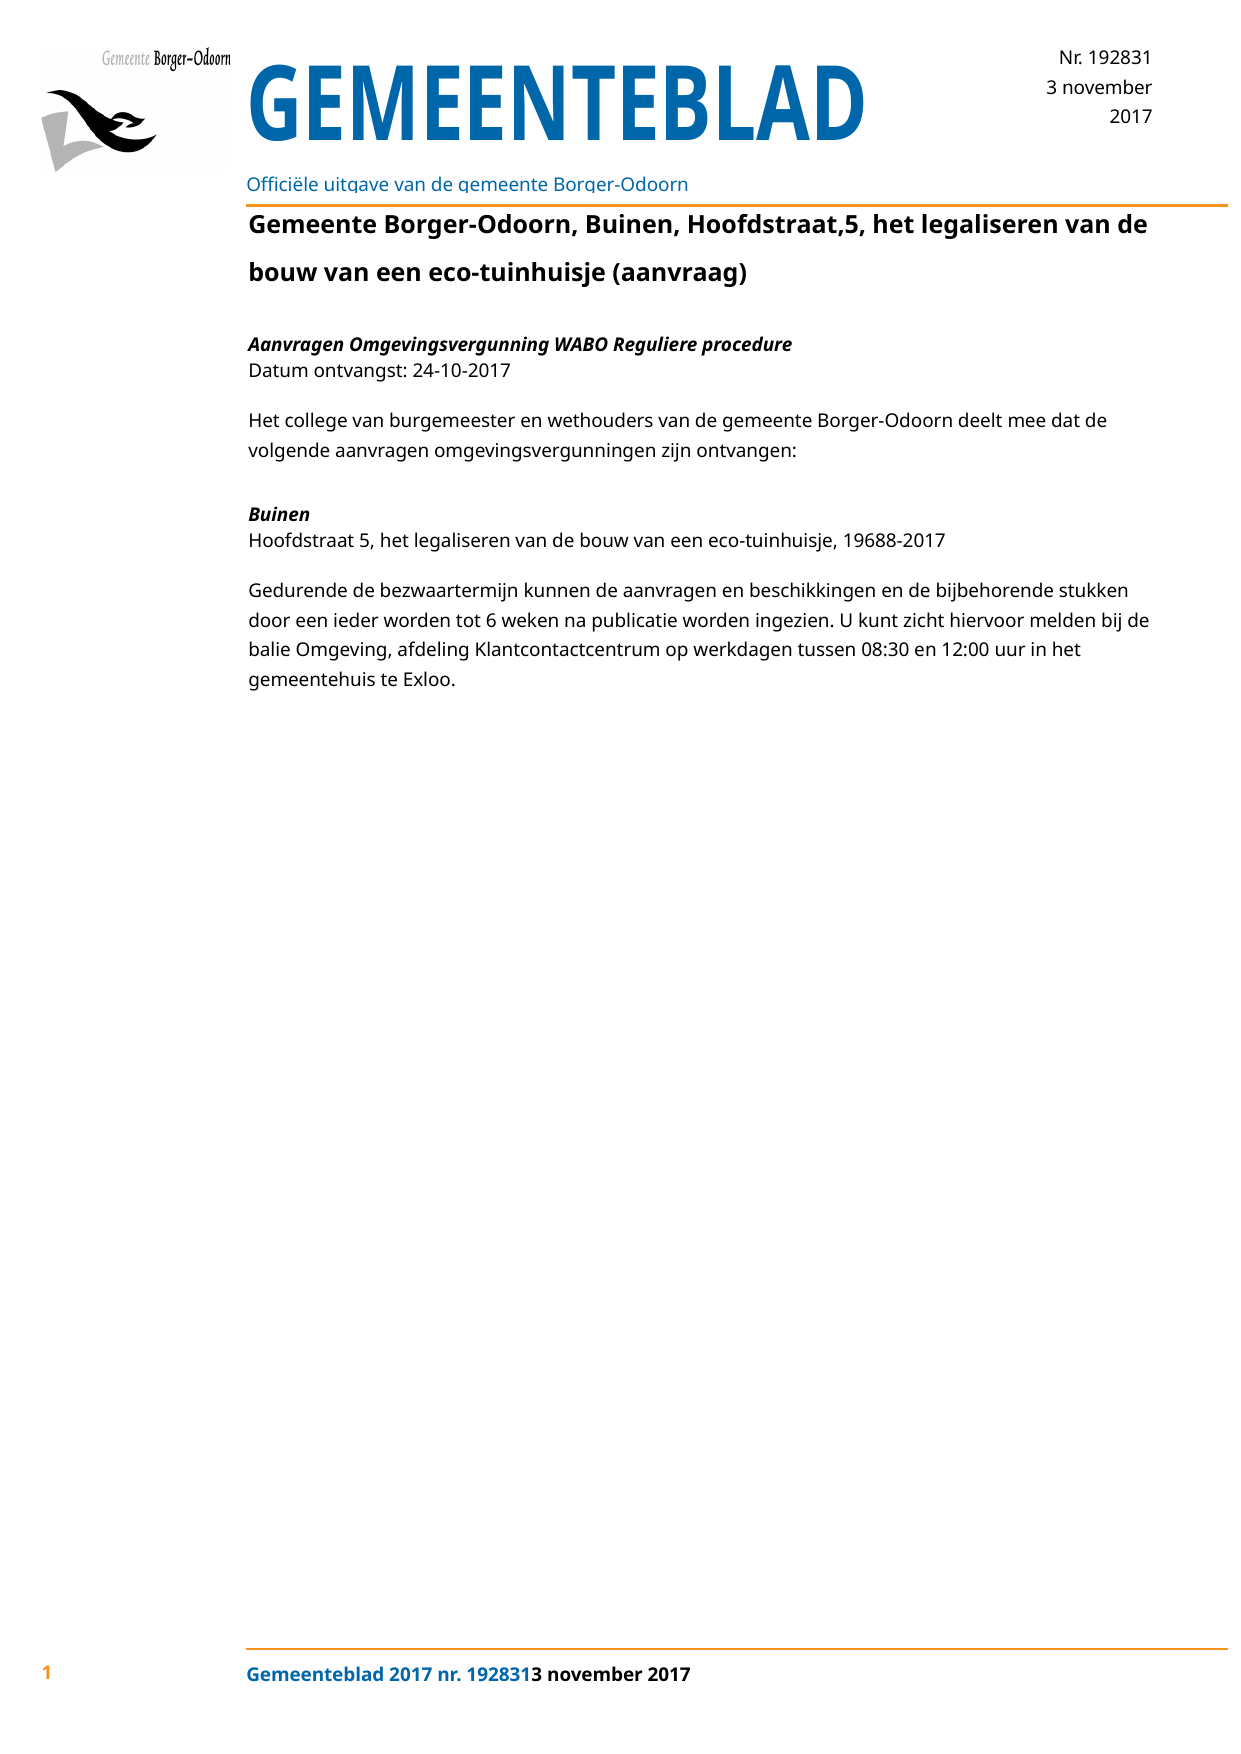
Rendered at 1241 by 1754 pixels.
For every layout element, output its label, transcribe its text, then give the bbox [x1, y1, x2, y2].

text Buinen [248, 501, 1152, 527]
text Het college van burgemeester en wethouders van de gemeente Borger-Odoorn deelt mee dat de volgende aanvragen omgevingsvergunningen zijn ontvangen: [248, 408, 1152, 463]
picture [41, 47, 231, 172]
text Hoofdstraat 5, het legaliseren van de bouw van een eco-tuinhuisje, 19688-2017 [248, 527, 1152, 553]
text Gemeente Borger-Odoorn, Buinen, Hoofdstraat,5, het legaliseren van de bouw van een eco-tuinhuisje (aanvraag) [248, 207, 1152, 288]
text Aanvragen Omgevingsvergunning WABO Reguliere procedure [248, 331, 1152, 357]
text Gedurende de bezwaartermijn kunnen de aanvragen en beschikkingen en de bijbehorende stukken door een ieder worden tot 6 weken na publicatie worden ingezien. U kunt zicht hiervoor melden bij de balie Omgeving, afdeling Klantcontactcentrum op werkdagen tussen 08:30 en 12:00 uur in het gemeentehuis te Exloo. [248, 577, 1152, 692]
text Datum ontvangst: 24-10-2017 [248, 357, 1152, 383]
